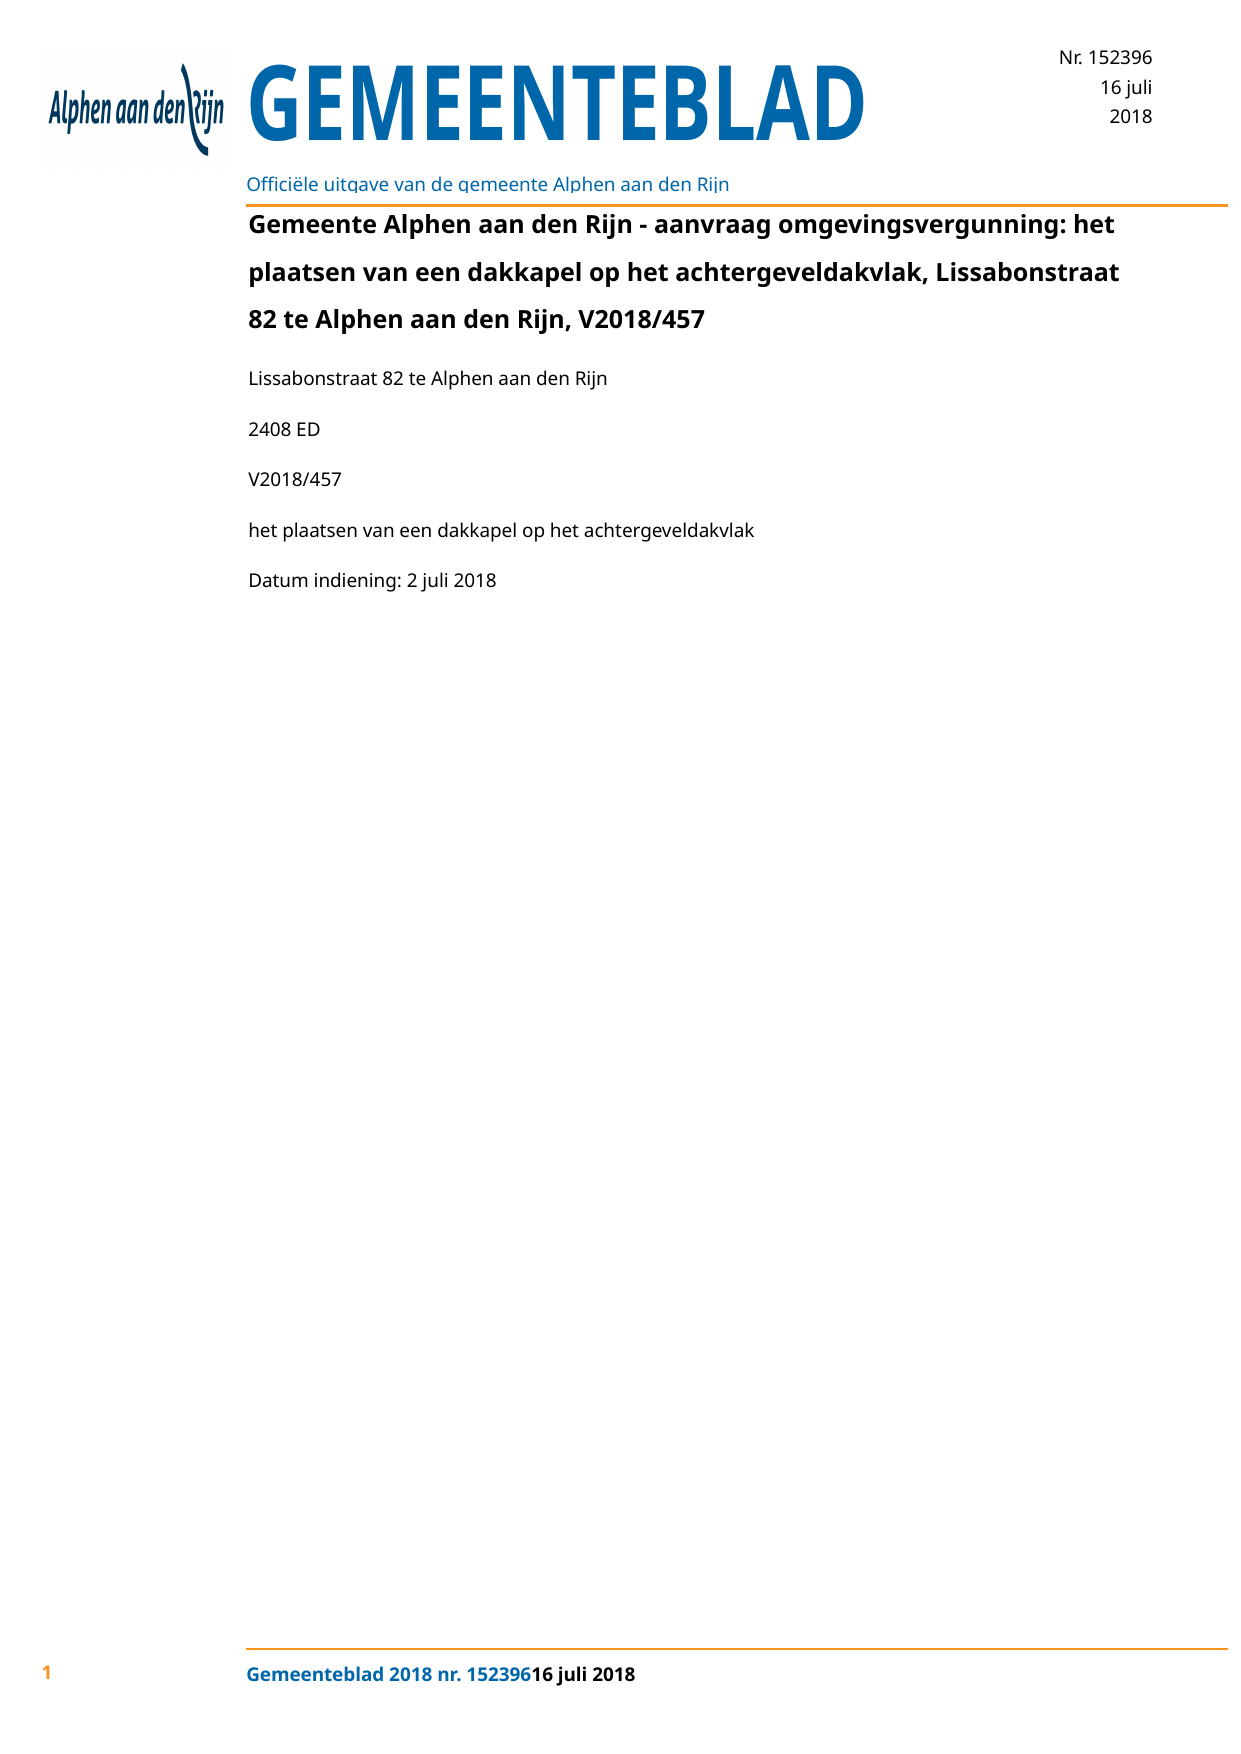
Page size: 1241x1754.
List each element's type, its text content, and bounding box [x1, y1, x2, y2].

picture [41, 47, 231, 172]
text het plaatsen van een dakkapel op het achtergeveldakvlak [248, 517, 1152, 542]
text Datum indiening: 2 juli 2018 [248, 567, 1152, 593]
text V2018/457 [248, 466, 1152, 492]
text Lissabonstraat 82 te Alphen aan den Rijn [248, 366, 1152, 391]
text 2408 ED [248, 416, 1152, 442]
text Gemeente Alphen aan den Rijn - aanvraag omgevingsvergunning: het plaatsen van een dakkapel op het achtergeveldakvlak, Lissabonstraat 82 te Alphen aan den Rijn, V2018/457 [248, 207, 1152, 336]
